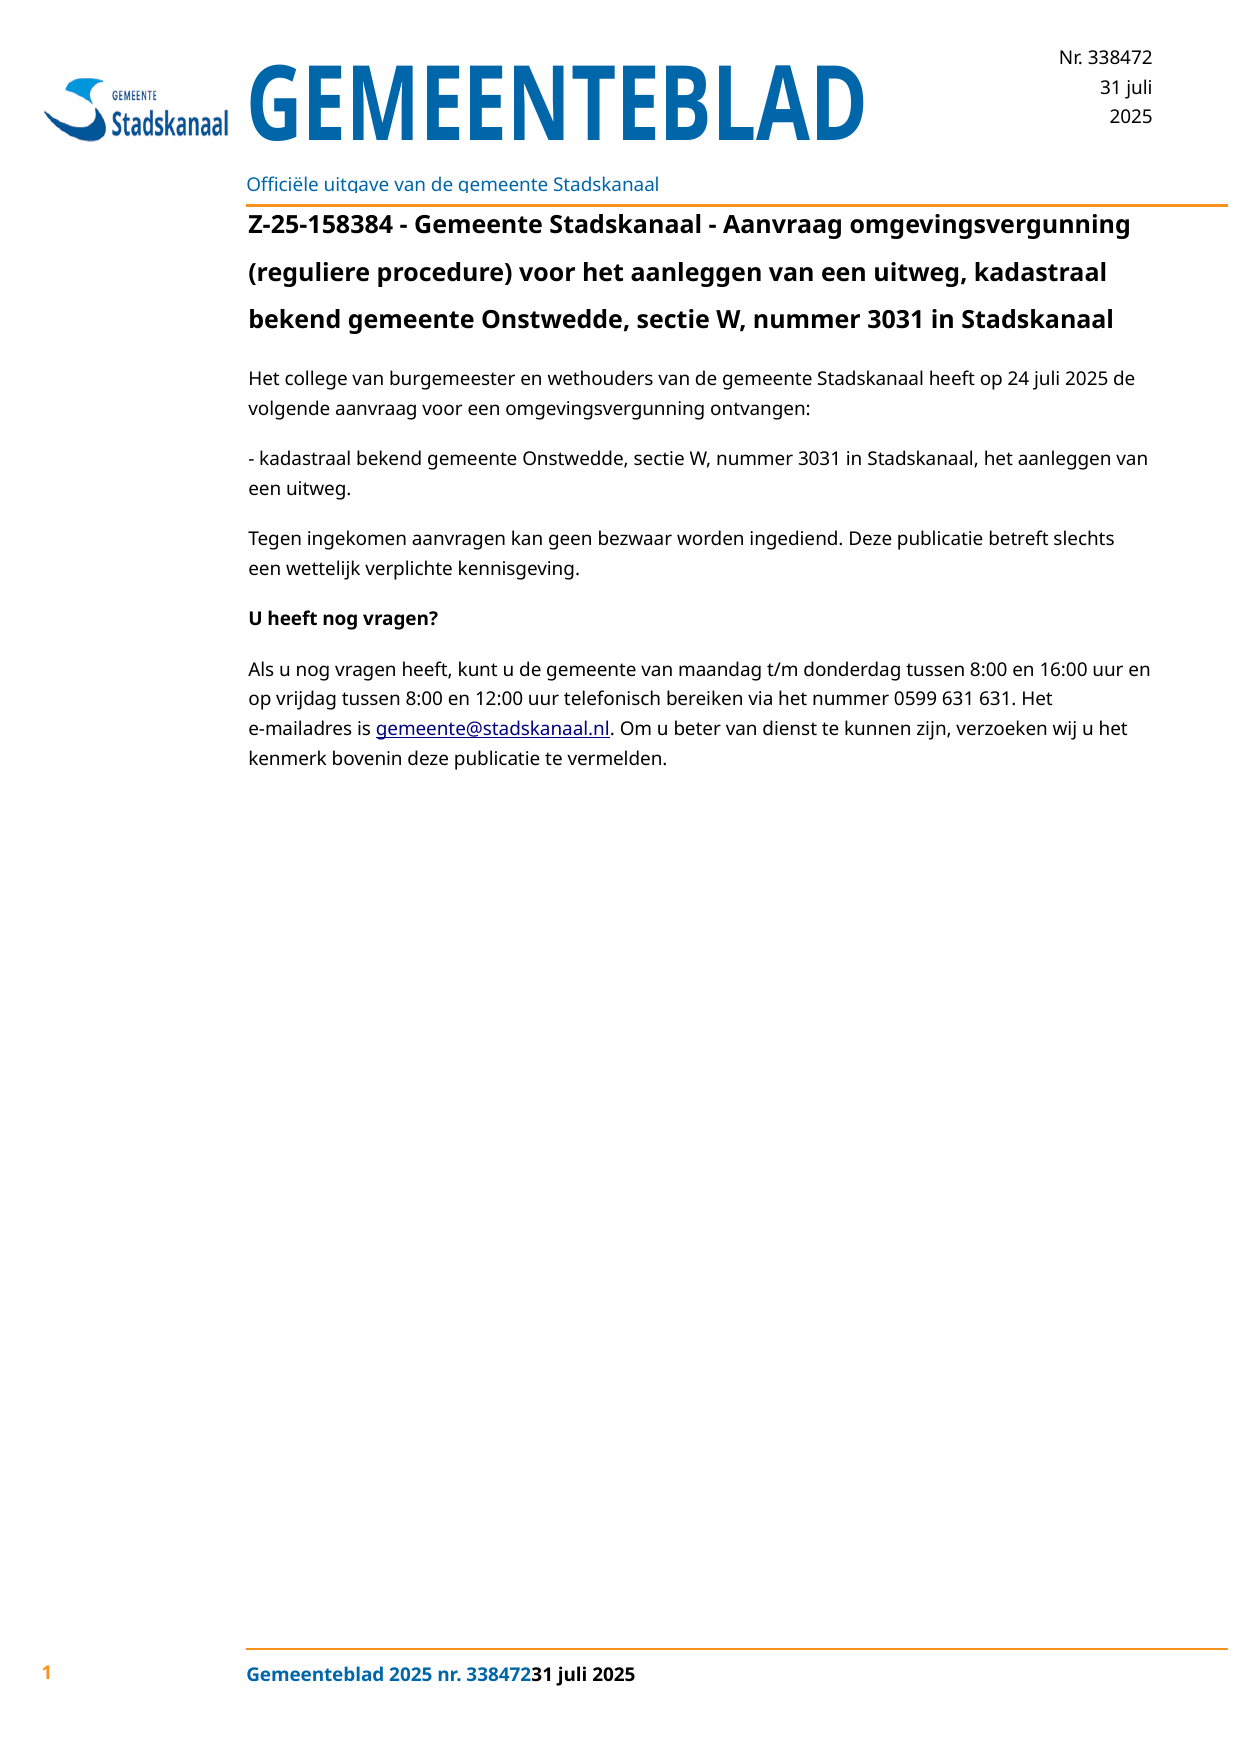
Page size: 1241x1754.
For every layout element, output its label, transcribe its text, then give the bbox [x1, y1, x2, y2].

text Het college van burgemeester en wethouders van de gemeente Stadskanaal heeft op 24 juli 2025 de volgende aanvraag voor een omgevingsvergunning ontvangen: [248, 366, 1152, 421]
picture [41, 47, 231, 172]
text U heeft nog vragen? [248, 606, 1152, 631]
text - kadastraal bekend gemeente Onstwedde, sectie W, nummer 3031 in Stadskanaal, het aanleggen van een uitweg. [248, 446, 1152, 501]
text Tegen ingekomen aanvragen kan geen bezwaar worden ingediend. Deze publicatie betreft slechts een wettelijk verplichte kennisgeving. [248, 526, 1152, 581]
text Als u nog vragen heeft, kunt u de gemeente van maandag t/m donderdag tussen 8:00 en 16:00 uur en op vrijdag tussen 8:00 en 12:00 uur telefonisch bereiken via het nummer 0599 631 631. Het e‑mailadres is gemeente@stadskanaal.nl. Om u beter van dienst te kunnen zijn, verzoeken wij u het kenmerk bovenin deze publicatie te vermelden. [248, 656, 1152, 770]
text Z-25-158384 - Gemeente Stadskanaal - Aanvraag omgevingsvergunning (reguliere procedure) voor het aanleggen van een uitweg, kadastraal bekend gemeente Onstwedde, sectie W, nummer 3031 in Stadskanaal [248, 207, 1152, 336]
